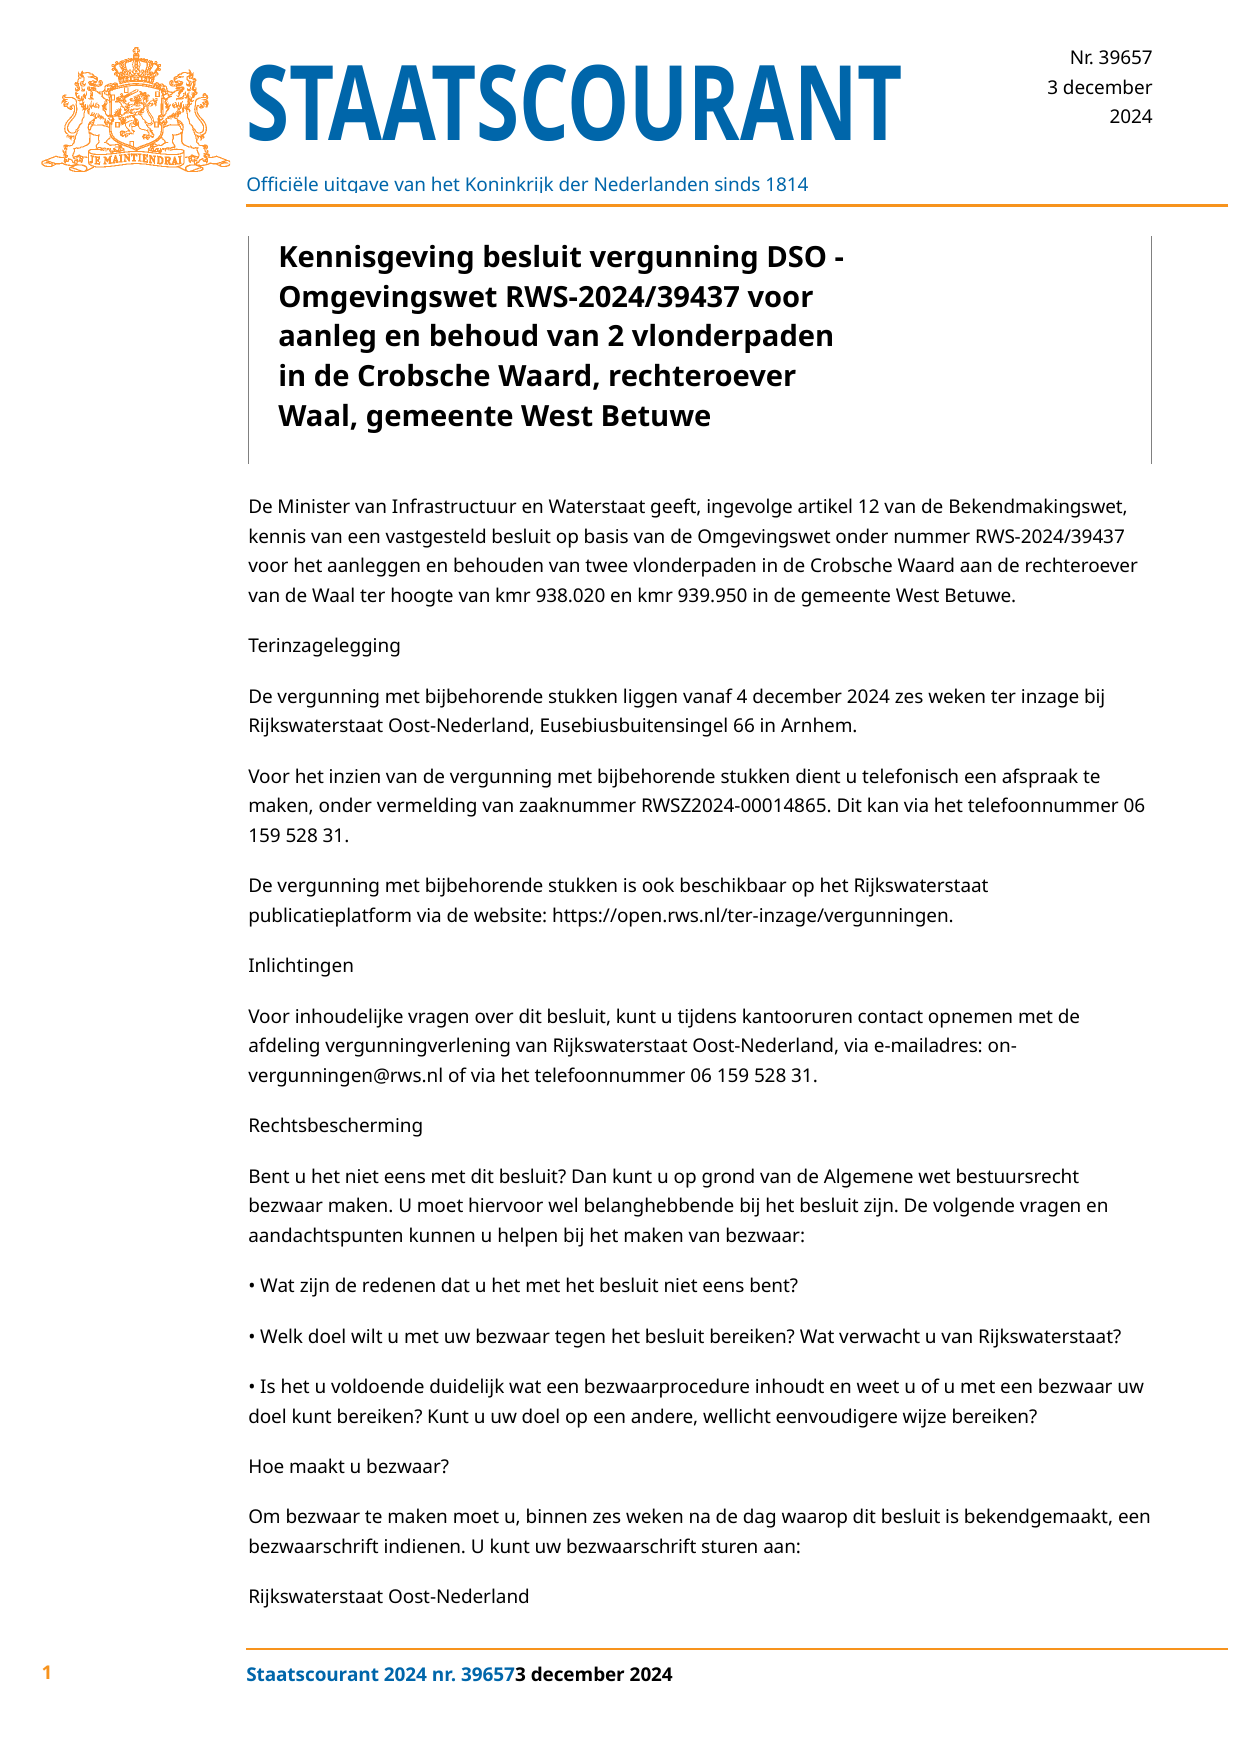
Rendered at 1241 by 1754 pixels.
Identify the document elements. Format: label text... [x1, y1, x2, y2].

picture [41, 47, 231, 172]
text Voor inhoudelijke vragen over dit besluit, kunt u tijdens kantooruren contact opnemen met de afdeling vergunningverlening van Rijkswaterstaat Oost-Nederland, via e-mailadres: on-vergunningen@rws.nl of via het telefoonnummer 06 159 528 31. [248, 1003, 1152, 1088]
table_header [850, 414, 1151, 464]
table_header [850, 236, 912, 413]
text • Welk doel wilt u met uw bezwaar tegen het besluit bereiken? Wat verwacht u van Rijkswaterstaat? [248, 1323, 1152, 1349]
text Inlichtingen [248, 952, 1152, 978]
text De Minister van Infrastructuur en Waterstaat geeft, ingevolge artikel 12 van de Bekendmakingswet, kennis van een vastgesteld besluit op basis van de Omgevingswet onder nummer RWS-2024/39437 voor het aanleggen en behouden van twee vlonderpaden in de Crobsche Waard aan de rechteroever van de Waal ter hoogte van kmr 938.020 en kmr 939.950 in de gemeente West Betuwe. [248, 493, 1152, 608]
text De vergunning met bijbehorende stukken liggen vanaf 4 december 2024 zes weken ter inzage bij Rijkswaterstaat Oost-Nederland, Eusebiusbuitensingel 66 in Arnhem. [248, 683, 1152, 738]
text • Is het u voldoende duidelijk wat een bezwaarprocedure inhoudt en weet u of u met een bezwaar uw doel kunt bereiken? Kunt u uw doel op een andere, wellicht eenvoudigere wijze bereiken? [248, 1373, 1152, 1429]
text Hoe maakt u bezwaar? [248, 1453, 1152, 1479]
table_header [1090, 236, 1151, 413]
picture [912, 236, 1090, 414]
text • Wat zijn de redenen dat u het met het besluit niet eens bent? [248, 1272, 1152, 1298]
text Rechtsbescherming [248, 1112, 1152, 1138]
text De vergunning met bijbehorende stukken is ook beschikbaar op het Rijkswaterstaat publicatieplatform via de website: https://open.rws.nl/ter-inzage/vergunningen. [248, 872, 1152, 928]
text Bent u het niet eens met dit besluit? Dan kunt u op grond van de Algemene wet bestuursrecht bezwaar maken. U moet hiervoor wel belanghebbende bij het besluit zijn. De volgende vragen en aandachtspunten kunnen u helpen bij het maken van bezwaar: [248, 1163, 1152, 1248]
table_header Kennisgeving besluit vergunning DSO - Omgevingswet RWS-2024/39437 voor aanleg en behoud van 2 vlonderpaden in de Crobsche Waard, rechteroever Waal, gemeente West Betuwe [249, 236, 850, 464]
text Om bezwaar te maken moet u, binnen zes weken na de dag waarop dit besluit is bekendgemaakt, een bezwaarschrift indienen. U kunt uw bezwaarschrift sturen aan: [248, 1504, 1152, 1559]
text Terinzagelegging [248, 632, 1152, 658]
text Rijkswaterstaat Oost-Nederland [248, 1584, 1152, 1609]
text Voor het inzien van de vergunning met bijbehorende stukken dient u telefonisch een afspraak te maken, onder vermelding van zaaknummer RWSZ2024-00014865. Dit kan via het telefoonnummer 06 159 528 31. [248, 763, 1152, 848]
